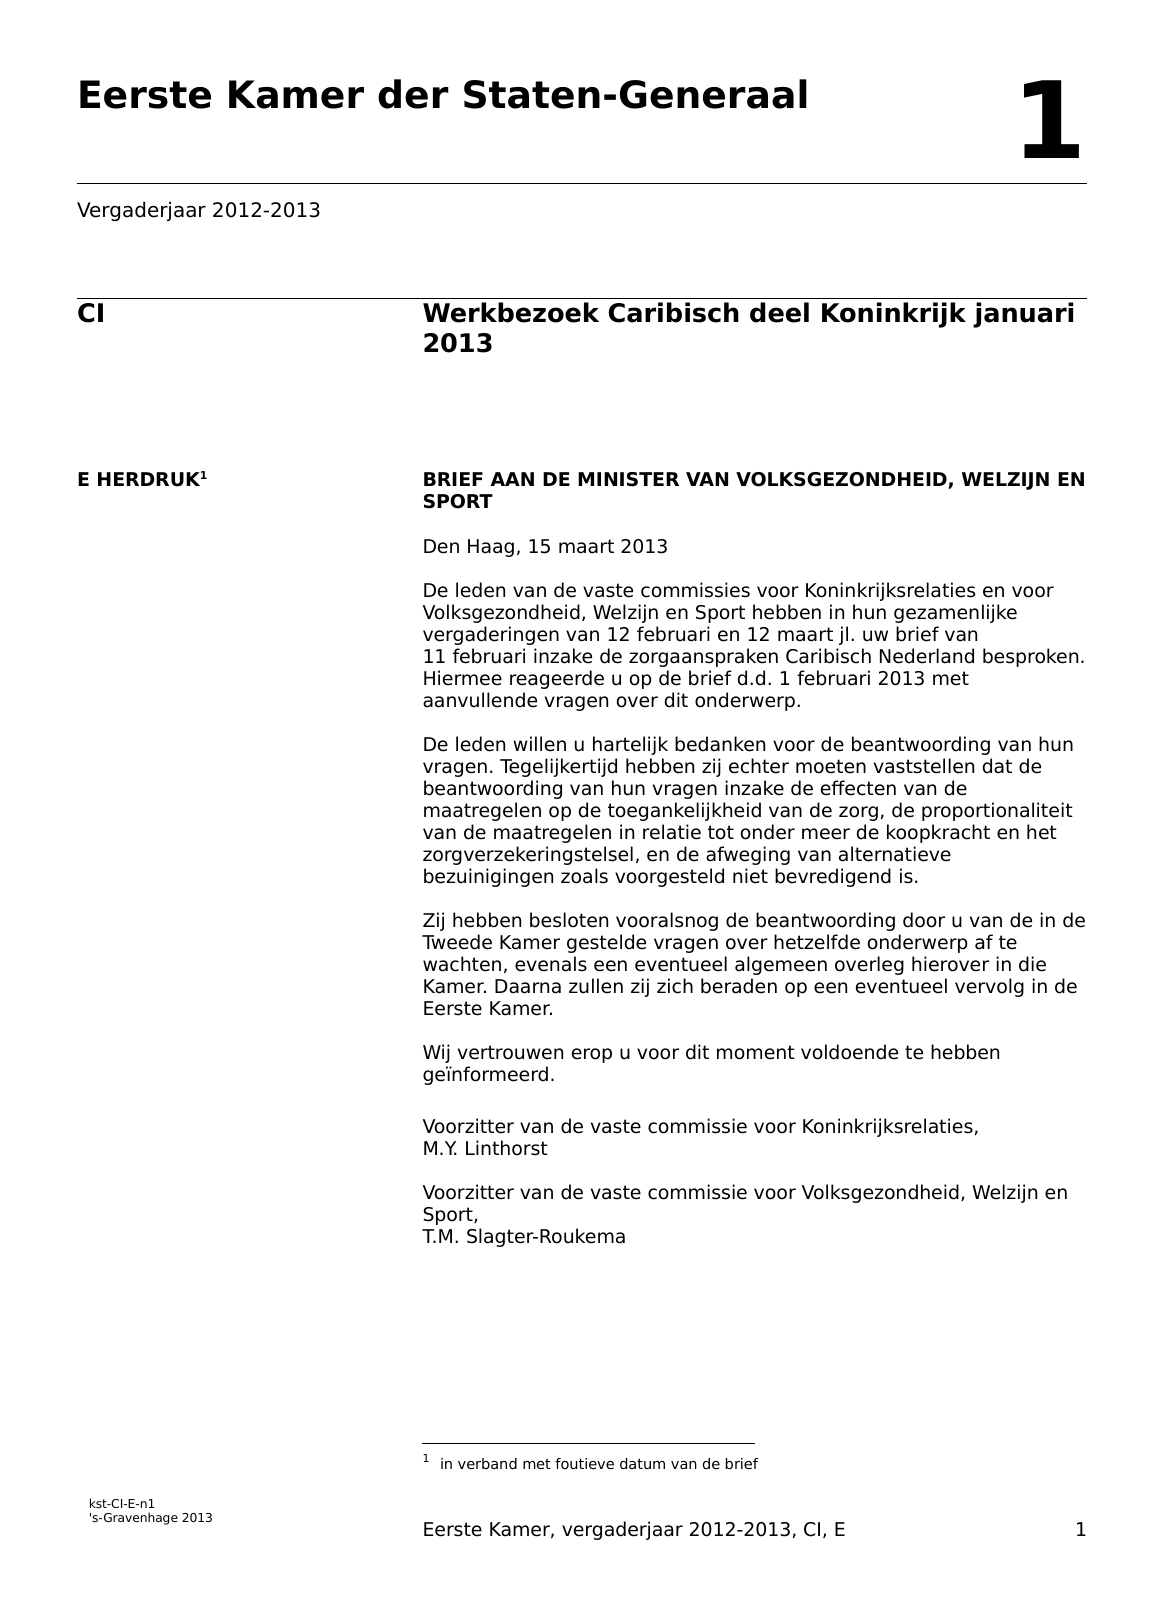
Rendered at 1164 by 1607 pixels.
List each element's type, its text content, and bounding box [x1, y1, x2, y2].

table_header 1 [886, 59, 1087, 183]
text Voorzitter van de vaste commissie voor Volksgezondheid, Welzijn en Sport, T.M. Slagter-Roukema [422, 1182, 1087, 1248]
text Zij hebben besloten vooralsnog de beantwoording door u van de in de Tweede Kamer gestelde vragen over hetzelfde onderwerp af te wachten, evenals een eventueel algemeen overleg hierover in die Kamer. Daarna zullen zij zich beraden op een eventueel vervolg in de Eerste Kamer. [422, 910, 1087, 1020]
table_header Eerste Kamer der Staten-Generaal [77, 59, 886, 183]
text 's-Gravenhage 2013 [88, 1511, 323, 1525]
table_cell Vergaderjaar 2012-2013 [77, 184, 1087, 298]
text Voorzitter van de vaste commissie voor Koninkrijksrelaties, M.Y. Linthorst [422, 1116, 1087, 1160]
text kst-CI-E-n1 [88, 1497, 323, 1511]
text De leden van de vaste commissies voor Koninkrijksrelaties en voor Volksgezondheid, Welzijn en Sport hebben in hun gezamenlijke vergaderingen van 12 februari en 12 maart jl. uw brief van 11 februari inzake de zorgaanspraken Caribisch Nederland besproken. Hiermee reageerde u op de brief d.d. 1 februari 2013 met aanvullende vragen over dit onderwerp. [422, 580, 1087, 712]
text Wij vertrouwen erop u voor dit moment voldoende te hebben geïnformeerd. [422, 1042, 1087, 1086]
text De leden willen u hartelijk bedanken voor de beantwoording van hun vragen. Tegelijkertijd hebben zij echter moeten vaststellen dat de beantwoording van hun vragen inzake de effecten van de maatregelen op de toegankelijkheid van de zorg, de proportionaliteit van de maatregelen in relatie tot onder meer de koopkracht en het zorgverzekeringstelsel, en de afweging van alternatieve bezuinigingen zoals voorgesteld niet bevredigend is. [422, 734, 1087, 888]
subtitle E HERDRUK BRIEF AAN DE MINISTER VAN VOLKSGEZONDHEID, WELZIJN EN SPORT [77, 469, 1087, 513]
subtitle CI Werkbezoek Caribisch deel Koninkrijk januari 2013 [77, 299, 1087, 358]
text Den Haag, 15 maart 2013 [422, 536, 1087, 557]
text in verband met foutieve datum van de brief [422, 1452, 1087, 1474]
